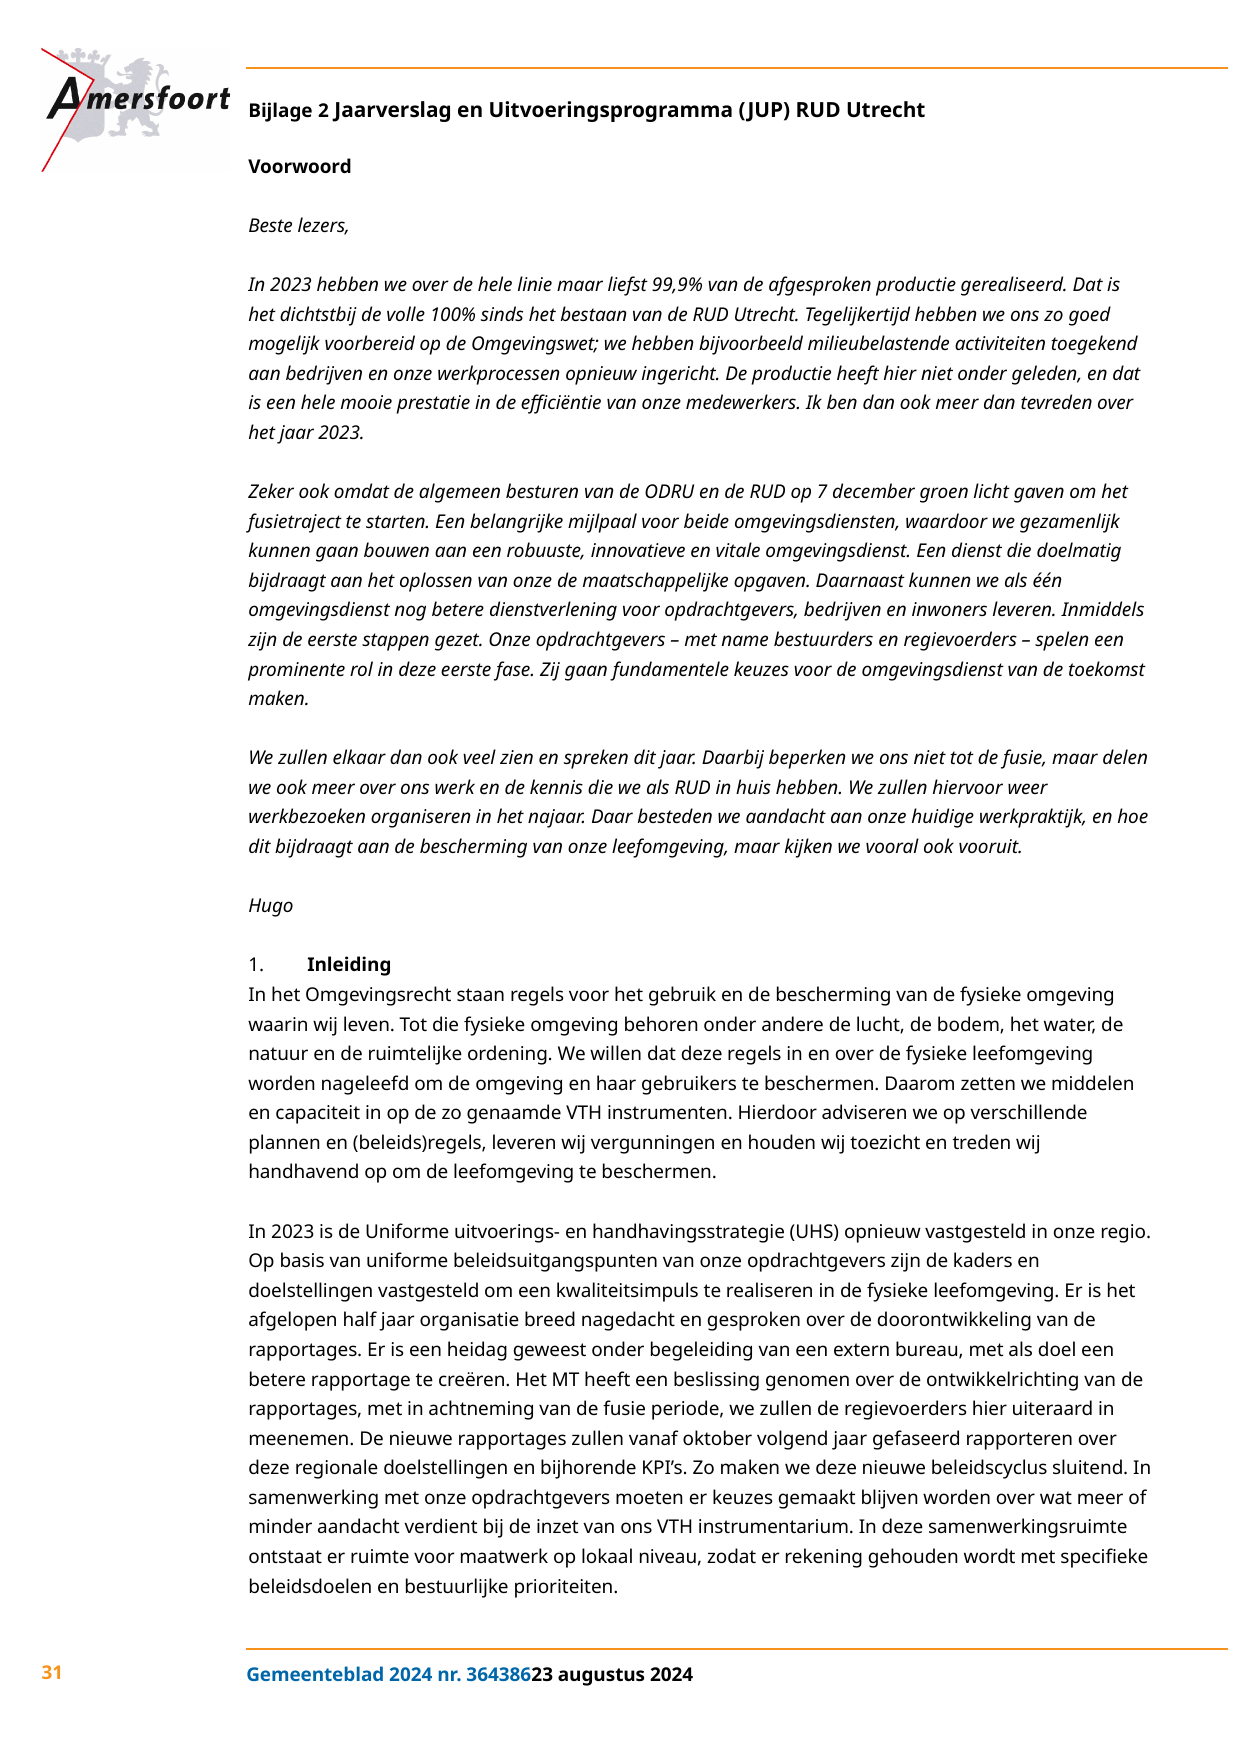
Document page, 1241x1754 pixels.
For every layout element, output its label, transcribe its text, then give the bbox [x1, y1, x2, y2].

picture [41, 47, 231, 172]
text Zeker ook omdat de algemeen besturen van de ODRU en de RUD op 7 december groen licht gaven om het fusietraject te starten. Een belangrijke mijlpaal voor beide omgevingsdiensten, waardoor we gezamenlijk kunnen gaan bouwen aan een robuuste, innovatieve en vitale omgevingsdienst. Een dienst die doelmatig bijdraagt aan het oplossen van onze de maatschappelijke opgaven. Daarnaast kunnen we als één omgevingsdienst nog betere dienstverlening voor opdrachtgevers, bedrijven en inwoners leveren. Inmiddels zijn de eerste stappen gezet. Onze opdrachtgevers – met name bestuurders en regievoerders – spelen een prominente rol in deze eerste fase. Zij gaan fundamentele keuzes voor de omgevingsdienst van de toekomst maken. [248, 478, 1152, 711]
text Hugo [248, 892, 1152, 918]
text In het Omgevingsrecht staan regels voor het gebruik en de bescherming van de fysieke omgeving waarin wij leven. Tot die fysieke omgeving behoren onder andere de lucht, de bodem, het water, de natuur en de ruimtelijke ordening. We willen dat deze regels in en over de fysieke leefomgeving worden nageleefd om de omgeving en haar gebruikers te beschermen. Daarom zetten we middelen en capaciteit in op de zo genaamde VTH instrumenten. Hierdoor adviseren we op verschillende plannen en (beleids)regels, leveren wij vergunningen en houden wij toezicht en treden wij handhavend op om de leefomgeving te beschermen. [248, 981, 1152, 1184]
text We zullen elkaar dan ook veel zien en spreken dit jaar. Daarbij beperken we ons niet tot de fusie, maar delen we ook meer over ons werk en de kennis die we als RUD in huis hebben. We zullen hiervoor weer werkbezoeken organiseren in het najaar. Daar besteden we aandacht aan onze huidige werkpraktijk, en hoe dit bijdraagt aan de bescherming van onze leefomgeving, maar kijken we vooral ook vooruit. [248, 744, 1152, 859]
text Voorwoord [248, 153, 1152, 179]
text In 2023 hebben we over de hele linie maar liefst 99,9% van de afgesproken productie gerealiseerd. Dat is het dichtstbij de volle 100% sinds het bestaan van de RUD Utrecht. Tegelijkertijd hebben we ons zo goed mogelijk voorbereid op de Omgevingswet; we hebben bijvoorbeeld milieubelastende activiteiten toegekend aan bedrijven en onze werkprocessen opnieuw ingericht. De productie heeft hier niet onder geleden, en dat is een hele mooie prestatie in de efficiëntie van onze medewerkers. Ik ben dan ook meer dan tevreden over het jaar 2023. [248, 271, 1152, 445]
text Beste lezers, [248, 212, 1152, 238]
text Bijlage 2 Jaarverslag en Uitvoeringsprogramma (JUP) RUD Utrecht [248, 95, 1152, 123]
list Inleiding [248, 952, 1152, 977]
text In 2023 is de Uniforme uitvoerings- en handhavingsstrategie (UHS) opnieuw vastgesteld in onze regio. Op basis van uniforme beleidsuitgangspunten van onze opdrachtgevers zijn de kaders en doelstellingen vastgesteld om een kwaliteitsimpuls te realiseren in de fysieke leefomgeving. Er is het afgelopen half jaar organisatie breed nagedacht en gesproken over de doorontwikkeling van de rapportages. Er is een heidag geweest onder begeleiding van een extern bureau, met als doel een betere rapportage te creëren. Het MT heeft een beslissing genomen over de ontwikkelrichting van de rapportages, met in achtneming van de fusie periode, we zullen de regievoerders hier uiteraard in meenemen. De nieuwe rapportages zullen vanaf oktober volgend jaar gefaseerd rapporteren over deze regionale doelstellingen en bijhorende KPI’s. Zo maken we deze nieuwe beleidscyclus sluitend. In samenwerking met onze opdrachtgevers moeten er keuzes gemaakt blijven worden over wat meer of minder aandacht verdient bij de inzet van ons VTH instrumentarium. In deze samenwerkingsruimte ontstaat er ruimte voor maatwerk op lokaal niveau, zodat er rekening gehouden wordt met specifieke beleidsdoelen en bestuurlijke prioriteiten. [248, 1218, 1152, 1599]
